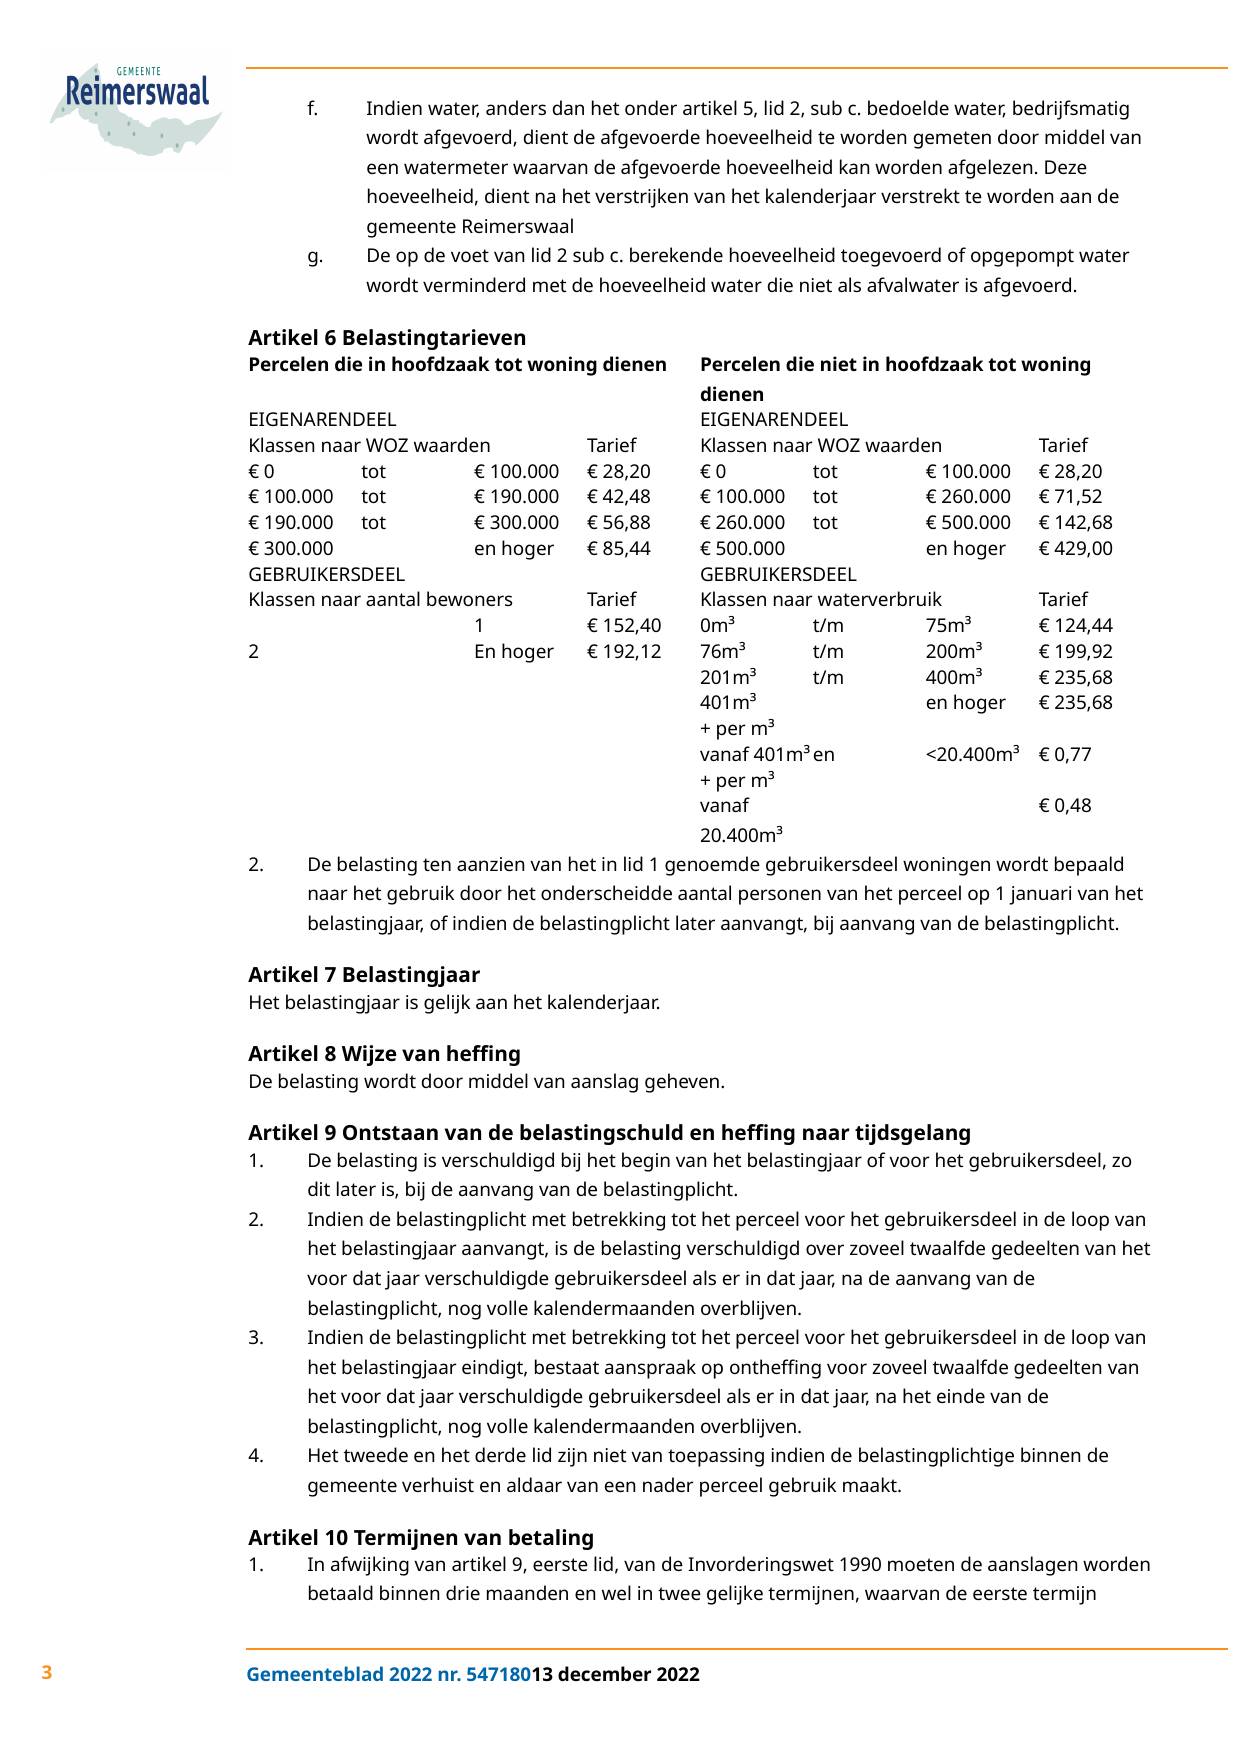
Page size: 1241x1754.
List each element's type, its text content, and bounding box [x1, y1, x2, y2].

table_cell € 100.000 [474, 458, 587, 484]
table_cell € 124,44 [1039, 613, 1152, 638]
text Artikel 9 Ontstaan van de belastingschuld en heffing naar tijdsgelang [248, 1118, 1152, 1147]
table_cell € 71,52 [1039, 484, 1152, 509]
table_cell 400m³ [926, 664, 1038, 689]
table_cell € 500.000 [700, 535, 813, 561]
table_cell € 142,68 [1039, 510, 1152, 535]
table_cell € 429,00 [1039, 535, 1152, 561]
table_cell [587, 664, 700, 689]
list Indien water, anders dan het onder artikel 5, lid 2, sub c. bedoelde water, bedrijfsmatig wordt afgevoerd, dient de afgevoerde hoeveelheid te worden gemeten door middel van een watermeter waarvan de afgevoerde hoeveelheid kan worden afgelezen. Deze hoeveelheid, dient na het verstrijken van het kalenderjaar verstrekt te worden aan de gemeente Reimerswaal [307, 95, 1152, 239]
table_cell t/m [813, 664, 926, 689]
table_cell en hoger [474, 535, 587, 561]
list Indien de belastingplicht met betrekking tot het perceel voor het gebruikersdeel in de loop van het belastingjaar aanvangt, is de belasting verschuldigd over zoveel twaalfde gedeelten van het voor dat jaar verschuldigde gebruikersdeel als er in dat jaar, na de aanvang van de belastingplicht, nog volle kalendermaanden overblijven. [248, 1206, 1152, 1320]
table_cell tot [813, 458, 926, 484]
table_cell [361, 535, 474, 561]
table_cell € 0 [248, 458, 361, 484]
table_cell EIGENARENDEEL [248, 407, 700, 432]
table_cell vanaf 401m³ [700, 741, 813, 767]
table_cell € 190.000 [474, 484, 587, 509]
table_cell [926, 767, 1038, 792]
table_cell 0m³ [700, 613, 813, 638]
table_cell € 28,20 [587, 458, 700, 484]
table_cell tot [361, 484, 474, 509]
table_cell <20.400m³ [926, 741, 1038, 767]
text Het belastingjaar is gelijk aan het kalenderjaar. [248, 989, 1152, 1015]
table_cell [248, 690, 361, 848]
table_cell t/m [813, 638, 926, 664]
table_cell GEBRUIKERSDEEL [248, 561, 700, 587]
list Indien de belastingplicht met betrekking tot het perceel voor het gebruikersdeel in de loop van het belastingjaar eindigt, bestaat aanspraak op ontheffing voor zoveel twaalfde gedeelten van het voor dat jaar verschuldigde gebruikersdeel als er in dat jaar, na het einde van de belastingplicht, nog volle kalendermaanden overblijven. [248, 1324, 1152, 1439]
table_cell € 0,48 [1039, 793, 1152, 848]
table_cell € 199,92 [1039, 638, 1152, 664]
table_cell Tarief [587, 432, 700, 458]
table_cell € 300.000 [248, 535, 361, 561]
list De belasting ten aanzien van het in lid 1 genoemde gebruikersdeel woningen wordt bepaald naar het gebruik door het onderscheidde aantal personen van het perceel op 1 januari van het belastingjaar, of indien de belastingplicht later aanvangt, bij aanvang van de belastingplicht. [248, 851, 1152, 936]
table_cell € 100.000 [248, 484, 361, 509]
table_cell En hoger [474, 638, 587, 664]
table_cell [926, 715, 1038, 741]
table_cell 2 [248, 638, 361, 664]
table_cell [474, 690, 587, 848]
picture [41, 47, 231, 172]
table_cell € 235,68 [1039, 690, 1152, 715]
table_cell 1 [474, 613, 587, 638]
table_cell € 56,88 [587, 510, 700, 535]
table_cell Klassen naar waterverbruik [700, 587, 1038, 612]
table_cell 401m³ [700, 690, 813, 715]
table_cell Klassen naar WOZ waarden [700, 432, 1038, 458]
table_cell € 100.000 [700, 484, 813, 509]
table_cell tot [813, 510, 926, 535]
text Artikel 8 Wijze van heffing [248, 1039, 1152, 1068]
table_cell t/m [813, 613, 926, 638]
table_cell Klassen naar WOZ waarden [248, 432, 587, 458]
table_cell € 0,77 [1039, 741, 1152, 767]
table_cell [813, 535, 926, 561]
table_cell + per m³ [700, 715, 813, 741]
list In afwijking van artikel 9, eerste lid, van de Invorderingswet 1990 moeten de aanslagen worden betaald binnen drie maanden en wel in twee gelijke termijnen, waarvan de eerste termijn [248, 1551, 1152, 1606]
list Het tweede en het derde lid zijn niet van toepassing indien de belastingplichtige binnen de gemeente verhuist en aldaar van een nader perceel gebruik maakt. [248, 1443, 1152, 1498]
table_header Percelen die niet in hoofdzaak tot woning dienen [700, 351, 1152, 407]
table_cell [361, 613, 474, 638]
text Artikel 6 Belastingtarieven [248, 323, 1152, 351]
table_cell € 235,68 [1039, 664, 1152, 689]
table_cell en hoger [926, 535, 1038, 561]
table_cell [813, 793, 926, 848]
table_cell [361, 664, 474, 689]
table_cell € 192,12 [587, 638, 700, 664]
table_cell GEBRUIKERSDEEL [700, 561, 1152, 587]
table_header Percelen die in hoofdzaak tot woning dienen [248, 351, 700, 407]
table_cell [813, 690, 926, 715]
table_cell € 300.000 [474, 510, 587, 535]
table_cell 75m³ [926, 613, 1038, 638]
table_cell 200m³ [926, 638, 1038, 664]
table_cell [926, 793, 1038, 848]
table_cell € 190.000 [248, 510, 361, 535]
table_cell [248, 613, 361, 638]
table_cell € 42,48 [587, 484, 700, 509]
text De belasting wordt door middel van aanslag geheven. [248, 1068, 1152, 1094]
table_cell 201m³ [700, 664, 813, 689]
table_cell tot [361, 458, 474, 484]
text Artikel 7 Belastingjaar [248, 961, 1152, 989]
table_cell € 0 [700, 458, 813, 484]
table_cell Tarief [1039, 587, 1152, 612]
list De belasting is verschuldigd bij het begin van het belastingjaar of voor het gebruikersdeel, zo dit later is, bij de aanvang van de belastingplicht. [248, 1147, 1152, 1202]
table_cell € 28,20 [1039, 458, 1152, 484]
table_cell [361, 638, 474, 664]
table_cell tot [361, 510, 474, 535]
table_cell 76m³ [700, 638, 813, 664]
table_cell + per m³ [700, 767, 813, 792]
table_cell € 100.000 [926, 458, 1038, 484]
table_cell en [813, 741, 926, 767]
table_cell Tarief [587, 587, 700, 612]
table_cell € 85,44 [587, 535, 700, 561]
table_cell [474, 664, 587, 689]
table_cell vanaf 20.400m³ [700, 793, 813, 848]
table_cell EIGENARENDEEL [700, 407, 1152, 432]
table_cell € 500.000 [926, 510, 1038, 535]
table_cell [813, 767, 926, 792]
table_cell en hoger [926, 690, 1038, 715]
table_cell [587, 690, 700, 848]
table_cell € 152,40 [587, 613, 700, 638]
table_cell tot [813, 484, 926, 509]
table_cell Klassen naar aantal bewoners [248, 587, 587, 612]
table_cell [813, 715, 926, 741]
table_cell € 260.000 [700, 510, 813, 535]
table_cell [1039, 715, 1152, 741]
table_cell [361, 690, 474, 848]
table_cell [1039, 767, 1152, 792]
table_cell Tarief [1039, 432, 1152, 458]
list De op de voet van lid 2 sub c. berekende hoeveelheid toegevoerd of opgepompt water wordt verminderd met de hoeveelheid water die niet als afvalwater is afgevoerd. [307, 243, 1152, 298]
table_cell [248, 664, 361, 689]
table_cell € 260.000 [926, 484, 1038, 509]
text Artikel 10 Termijnen van betaling [248, 1523, 1152, 1551]
